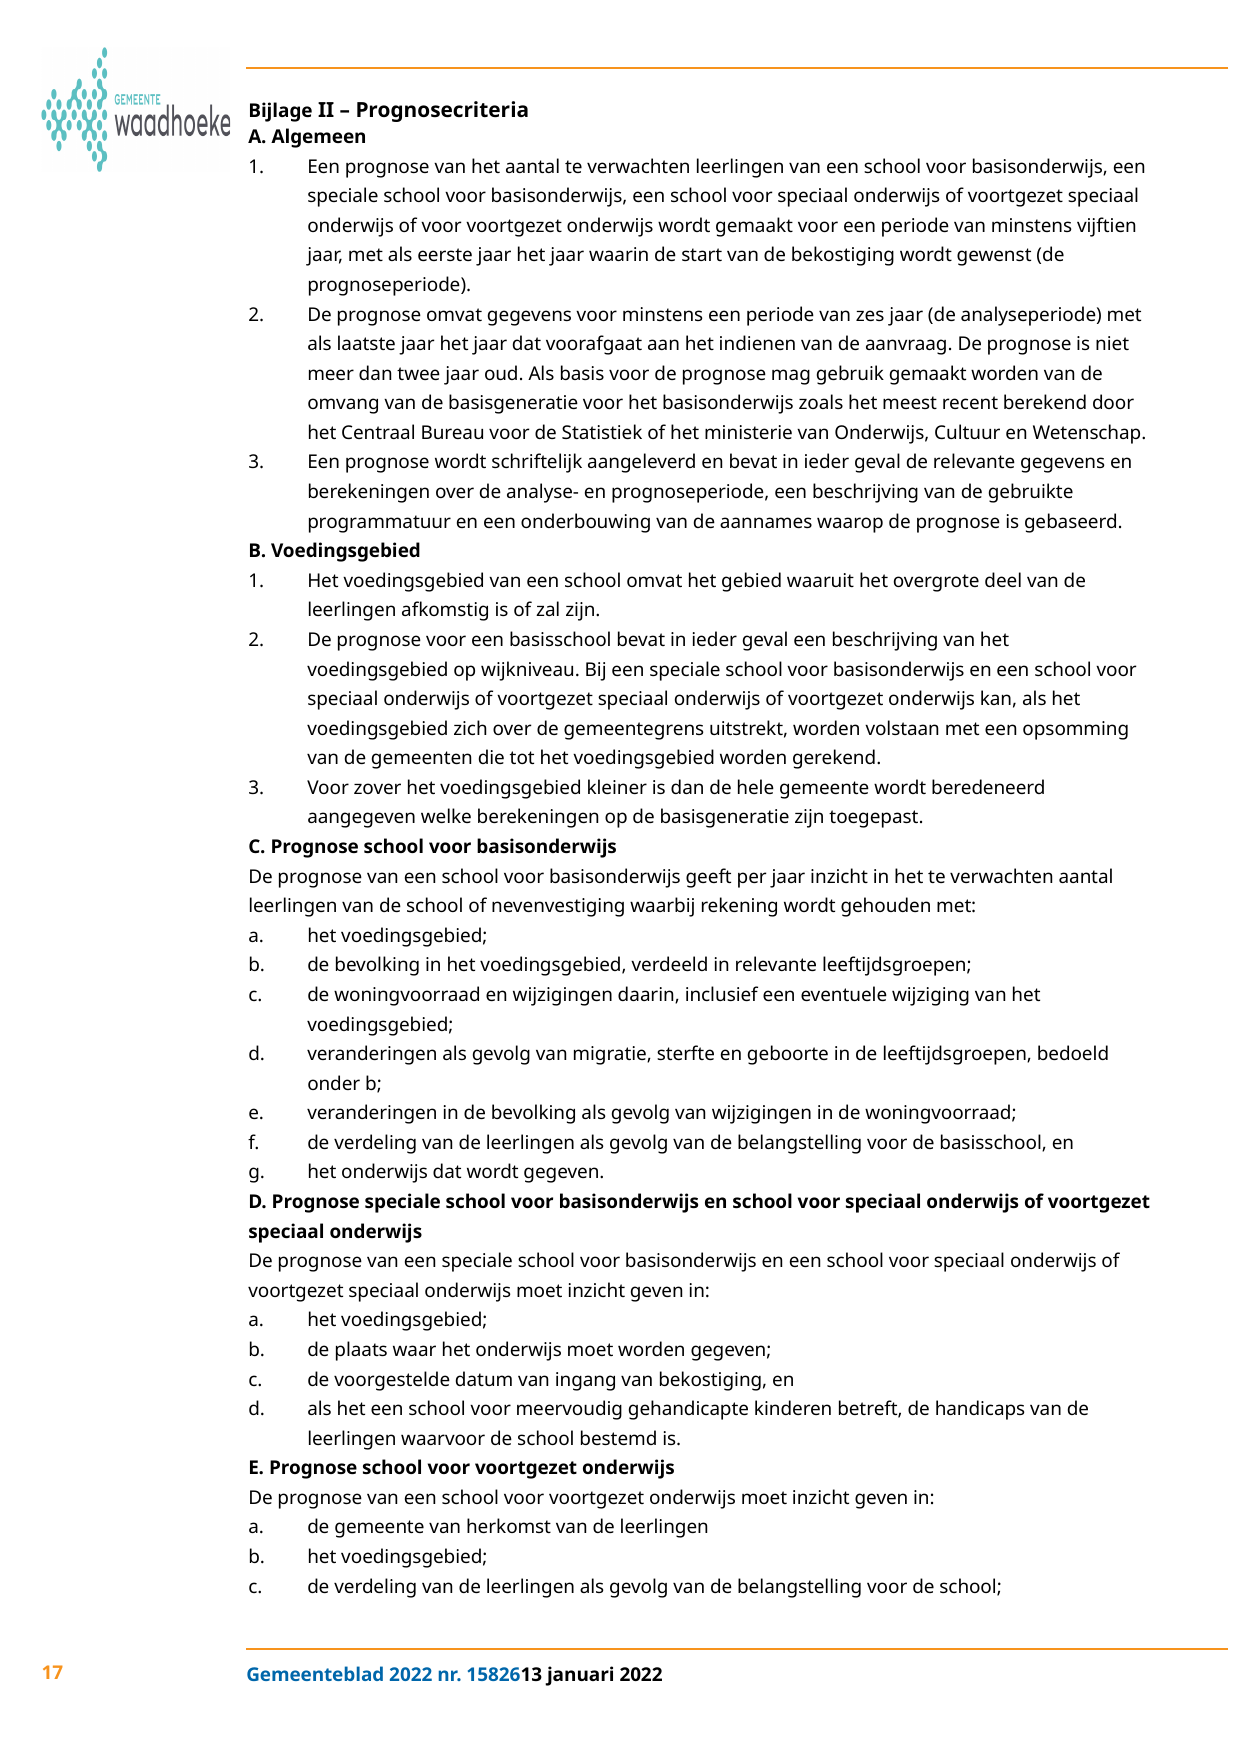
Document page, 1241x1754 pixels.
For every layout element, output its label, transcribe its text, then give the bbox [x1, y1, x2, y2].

text E. Prognose school voor voortgezet onderwijs [248, 1454, 1152, 1480]
list De prognose omvat gegevens voor minstens een periode van zes jaar (de analyseperiode) met als laatste jaar het jaar dat voorafgaat aan het indienen van de aanvraag. De prognose is niet meer dan twee jaar oud. Als basis voor de prognose mag gebruik gemaakt worden van de omvang van de basisgeneratie voor het basisonderwijs zoals het meest recent berekend door het Centraal Bureau voor de Statistiek of het ministerie van Onderwijs, Cultuur en Wetenschap. [248, 301, 1152, 445]
list Het voedingsgebied van een school omvat het gebied waaruit het overgrote deel van de leerlingen afkomstig is of zal zijn. [248, 567, 1152, 622]
list de bevolking in het voedingsgebied, verdeeld in relevante leeftijdsgroepen; [248, 952, 1152, 977]
list de voorgestelde datum van ingang van bekostiging, en [248, 1366, 1152, 1392]
picture [41, 47, 231, 172]
list veranderingen als gevolg van migratie, sterfte en geboorte in de leeftijdsgroepen, bedoeld onder b; [248, 1040, 1152, 1096]
list de gemeente van herkomst van de leerlingen [248, 1514, 1152, 1539]
text A. Algemeen [248, 123, 1152, 149]
list de verdeling van de leerlingen als gevolg van de belangstelling voor de basisschool, en [248, 1129, 1152, 1155]
list Een prognose van het aantal te verwachten leerlingen van een school voor basisonderwijs, een speciale school voor basisonderwijs, een school voor speciaal onderwijs of voortgezet speciaal onderwijs of voor voortgezet onderwijs wordt gemaakt voor een periode van minstens vijftien jaar, met als eerste jaar het jaar waarin de start van de bekostiging wordt gewenst (de prognoseperiode). [248, 153, 1152, 297]
list De prognose voor een basisschool bevat in ieder geval een beschrijving van het voedingsgebied op wijkniveau. Bij een speciale school voor basisonderwijs en een school voor speciaal onderwijs of voortgezet speciaal onderwijs of voortgezet onderwijs kan, als het voedingsgebied zich over de gemeentegrens uitstrekt, worden volstaan met een opsomming van de gemeenten die tot het voedingsgebied worden gerekend. [248, 626, 1152, 770]
list het voedingsgebied; [248, 1543, 1152, 1569]
list Een prognose wordt schriftelijk aangeleverd en bevat in ieder geval de relevante gegevens en berekeningen over de analyse- en prognoseperiode, een beschrijving van de gebruikte programmatuur en een onderbouwing van de aannames waarop de prognose is gebaseerd. [248, 449, 1152, 534]
list veranderingen in de bevolking als gevolg van wijzigingen in de woningvoorraad; [248, 1099, 1152, 1125]
text Bijlage II – Prognosecriteria [248, 95, 1152, 123]
list de woningvoorraad en wijzigingen daarin, inclusief een eventuele wijziging van het voedingsgebied; [248, 981, 1152, 1037]
list Voor zover het voedingsgebied kleiner is dan de hele gemeente wordt beredeneerd aangegeven welke berekeningen op de basisgeneratie zijn toegepast. [248, 774, 1152, 829]
text De prognose van een school voor basisonderwijs geeft per jaar inzicht in het te verwachten aantal leerlingen van de school of nevenvestiging waarbij rekening wordt gehouden met: [248, 863, 1152, 918]
text De prognose van een school voor voortgezet onderwijs moet inzicht geven in: [248, 1484, 1152, 1510]
text De prognose van een speciale school voor basisonderwijs en een school voor speciaal onderwijs of voortgezet speciaal onderwijs moet inzicht geven in: [248, 1247, 1152, 1303]
list het onderwijs dat wordt gegeven. [248, 1159, 1152, 1184]
list als het een school voor meervoudig gehandicapte kinderen betreft, de handicaps van de leerlingen waarvoor de school bestemd is. [248, 1395, 1152, 1451]
list de plaats waar het onderwijs moet worden gegeven; [248, 1336, 1152, 1362]
text D. Prognose speciale school voor basisonderwijs en school voor speciaal onderwijs of voortgezet speciaal onderwijs [248, 1188, 1152, 1244]
list de verdeling van de leerlingen als gevolg van de belangstelling voor de school; [248, 1573, 1152, 1599]
text C. Prognose school voor basisonderwijs [248, 833, 1152, 859]
text B. Voedingsgebied [248, 537, 1152, 563]
list het voedingsgebied; [248, 1307, 1152, 1332]
list het voedingsgebied; [248, 922, 1152, 948]
